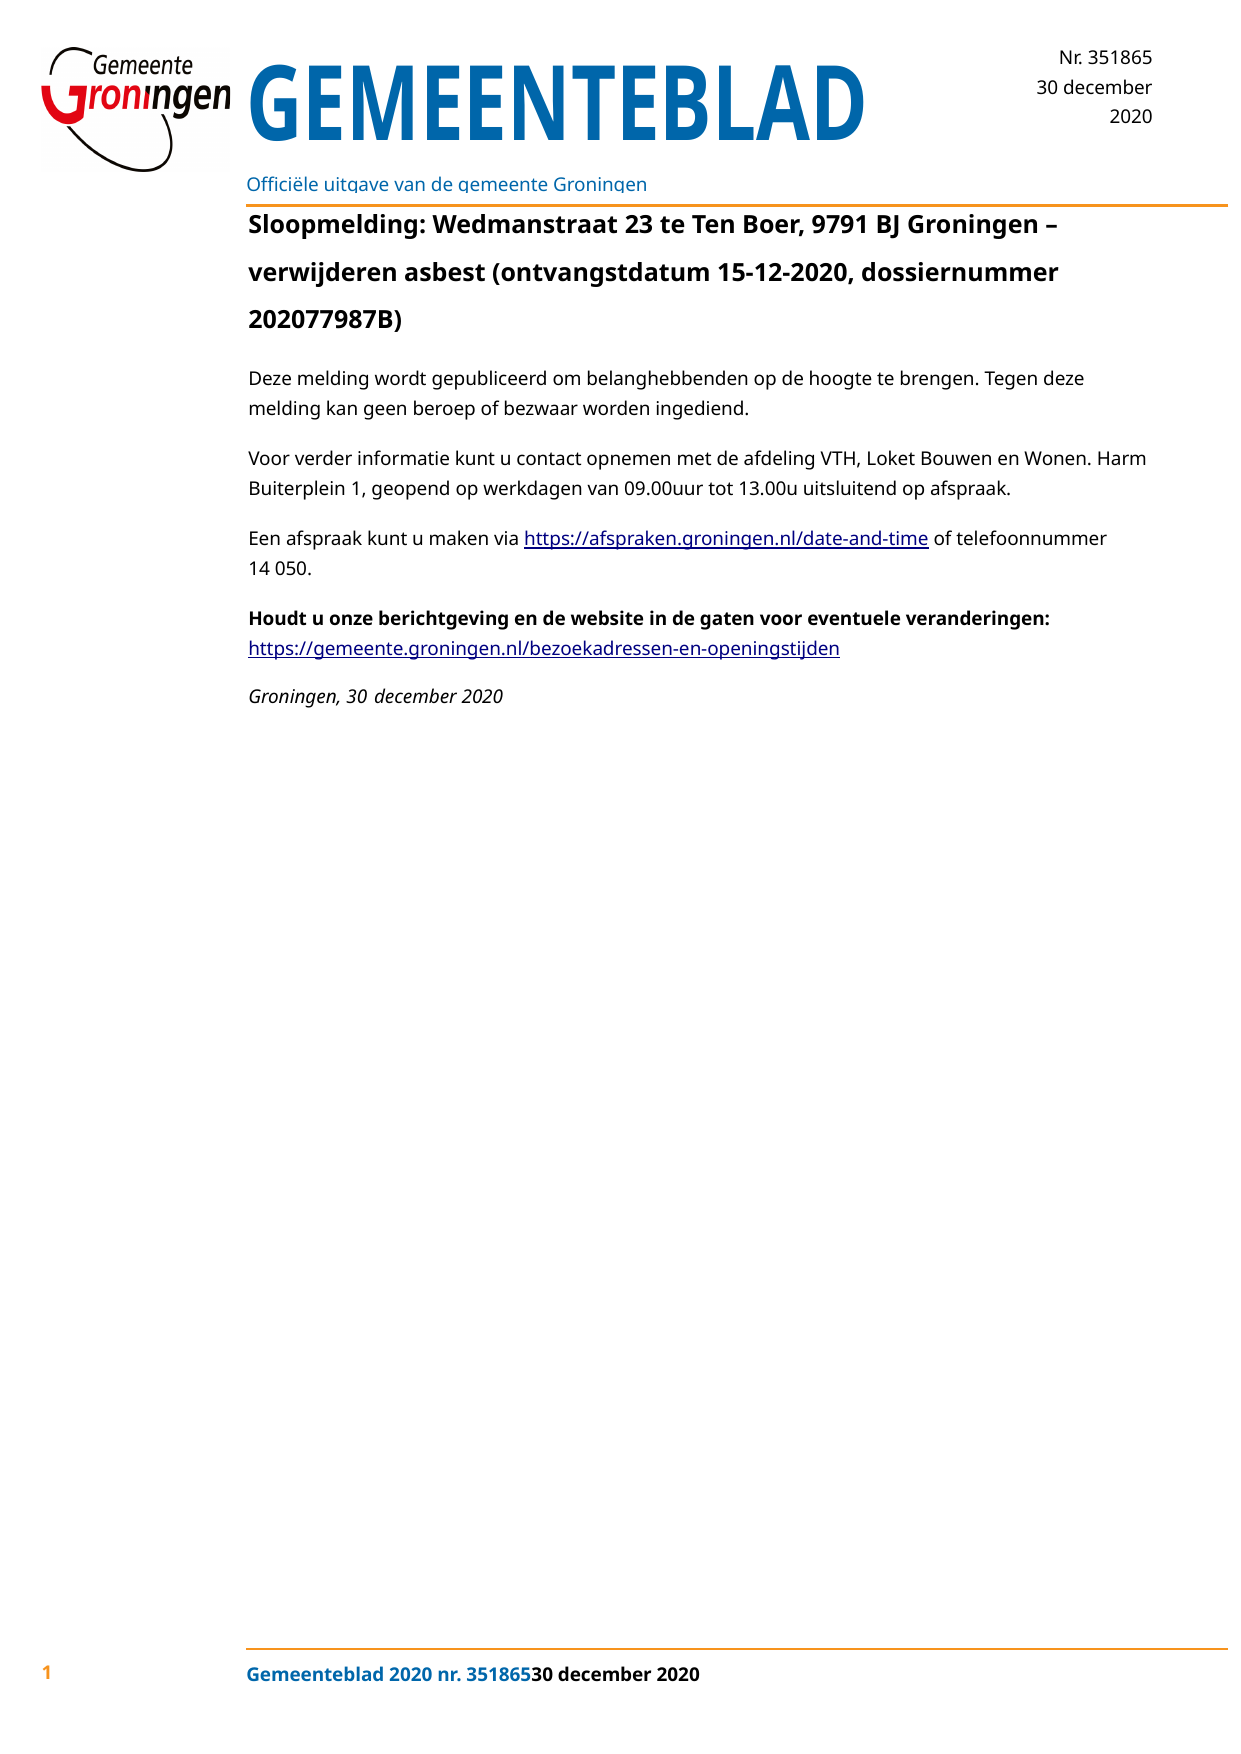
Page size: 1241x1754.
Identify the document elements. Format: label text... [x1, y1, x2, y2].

text Een afspraak kunt u maken via https://afspraken.groningen.nl/date-and-time of telefoonnummer 14 050. [248, 526, 1152, 581]
text Sloopmelding: Wedmanstraat 23 te Ten Boer, 9791 BJ Groningen – verwijderen asbest (ontvangstdatum 15-12-2020, dossiernummer 202077987B) [248, 207, 1152, 336]
picture [41, 47, 231, 172]
text Voor verder informatie kunt u contact opnemen met de afdeling VTH, Loket Bouwen en Wonen. Harm Buiterplein 1, geopend op werkdagen van 09.00uur tot 13.00u uitsluitend op afspraak. [248, 446, 1152, 501]
text Houdt u onze berichtgeving en de website in de gaten voor eventuele veranderingen: https://gemeente.groningen.nl/bezoekadressen-en-openingstijden [248, 606, 1152, 661]
text Groningen, 30 december 2020 [248, 683, 1152, 709]
text Deze melding wordt gepubliceerd om belanghebbenden op de hoogte te brengen. Tegen deze melding kan geen beroep of bezwaar worden ingediend. [248, 366, 1152, 421]
